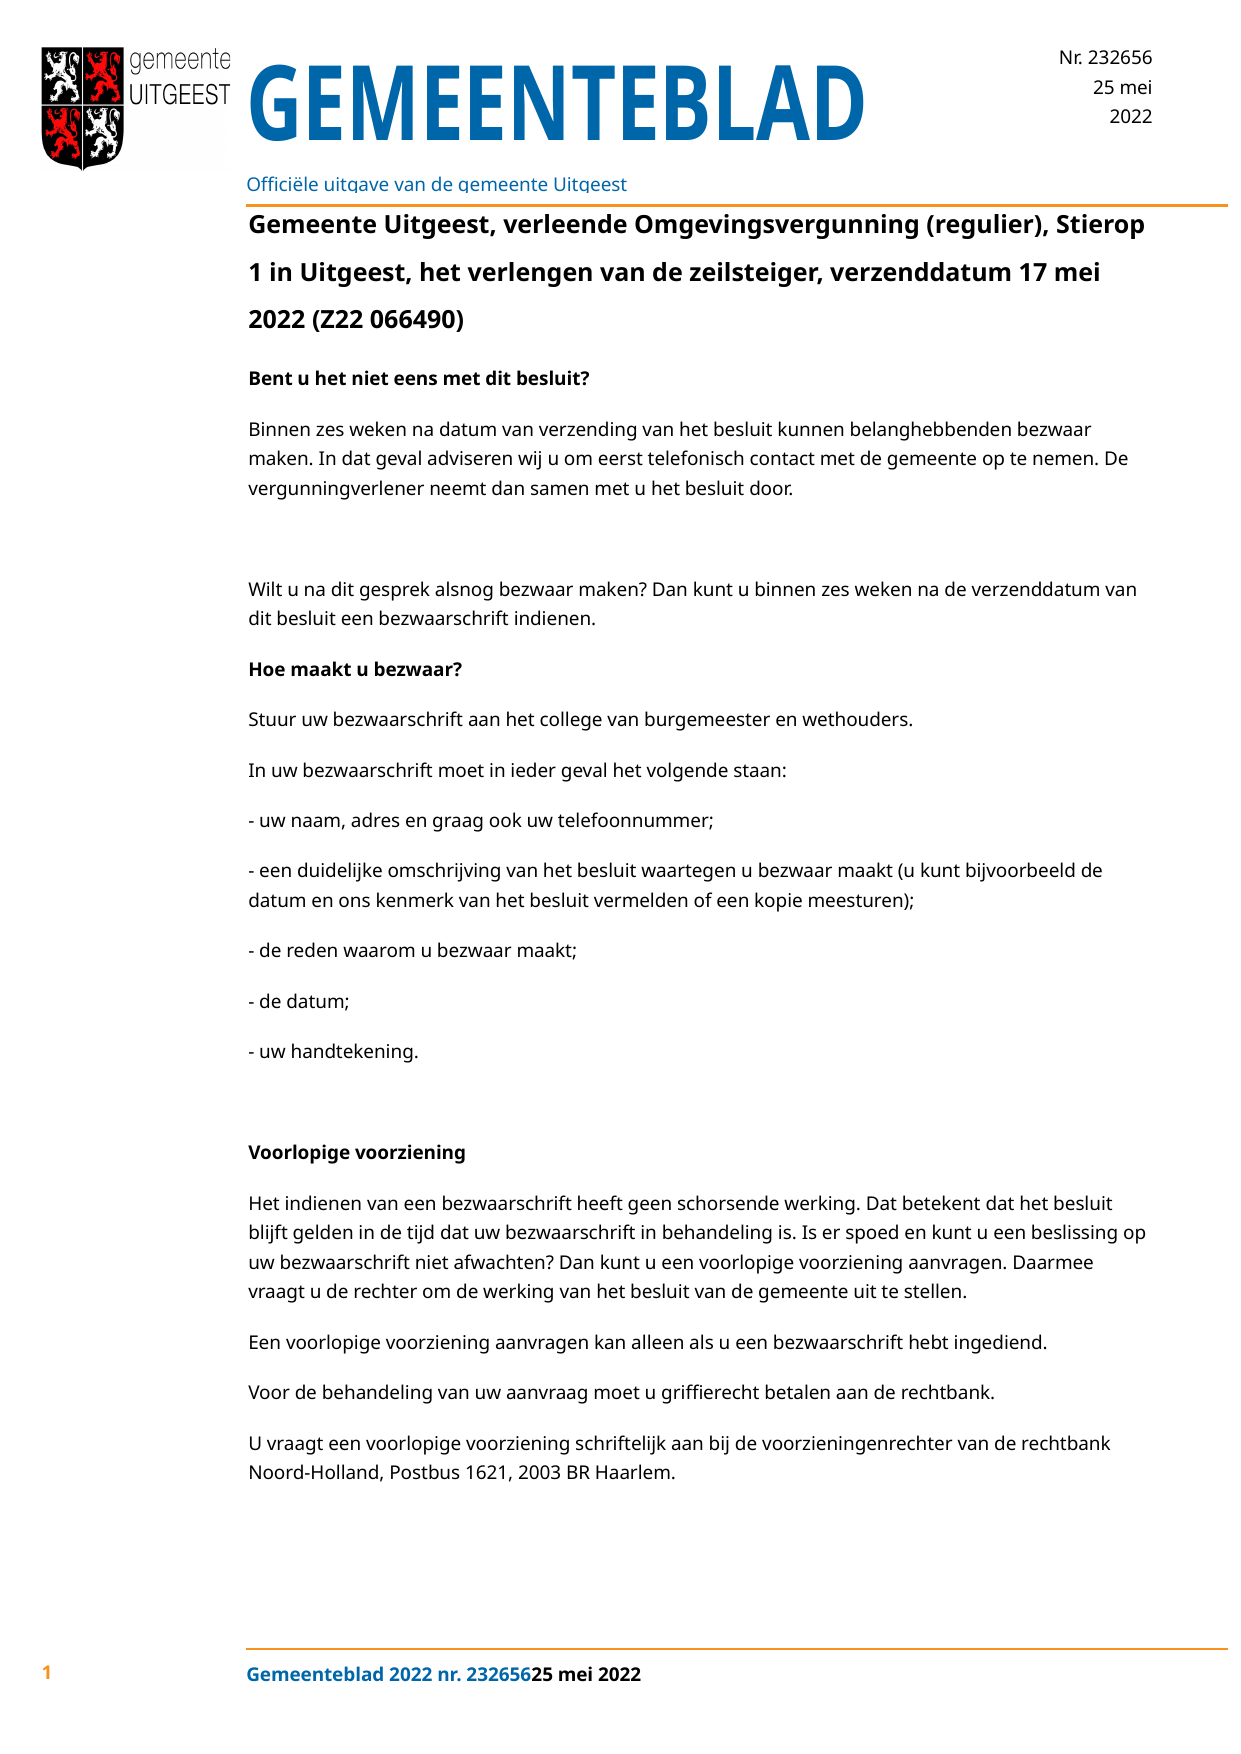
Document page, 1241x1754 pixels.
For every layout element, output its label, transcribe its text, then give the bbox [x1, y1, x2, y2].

text Hoe maakt u bezwaar? [248, 656, 1152, 682]
text Bent u het niet eens met dit besluit? [248, 366, 1152, 391]
text Een voorlopige voorziening aanvragen kan alleen als u een bezwaarschrift hebt ingediend. [248, 1329, 1152, 1354]
text Stuur uw bezwaarschrift aan het college van burgemeester en wethouders. [248, 706, 1152, 732]
text Gemeente Uitgeest, verleende Omgevingsvergunning (regulier), Stierop 1 in Uitgeest, het verlengen van de zeilsteiger, verzenddatum 17 mei 2022 (Z22 066490) [248, 207, 1152, 336]
text - uw naam, adres en graag ook uw telefoonnummer; [248, 807, 1152, 833]
text Het indienen van een bezwaarschrift heeft geen schorsende werking. Dat betekent dat het besluit blijft gelden in de tijd dat uw bezwaarschrift in behandeling is. Is er spoed en kunt u een beslissing op uw bezwaarschrift niet afwachten? Dan kunt u een voorlopige voorziening aanvragen. Daarmee vraagt u de rechter om de werking van het besluit van de gemeente uit te stellen. [248, 1190, 1152, 1304]
text - uw handtekening. [248, 1038, 1152, 1064]
picture [41, 47, 231, 172]
text - een duidelijke omschrijving van het besluit waartegen u bezwaar maakt (u kunt bijvoorbeeld de datum en ons kenmerk van het besluit vermelden of een kopie meesturen); [248, 858, 1152, 913]
text In uw bezwaarschrift moet in ieder geval het volgende staan: [248, 757, 1152, 782]
text Voor de behandeling van uw aanvraag moet u griffierecht betalen aan de rechtbank. [248, 1379, 1152, 1405]
text - de reden waarom u bezwaar maakt; [248, 938, 1152, 963]
text Voorlopige voorziening [248, 1139, 1152, 1165]
text Binnen zes weken na datum van verzending van het besluit kunnen belanghebbenden bezwaar maken. In dat geval adviseren wij u om eerst telefonisch contact met de gemeente op te nemen. De vergunningverlener neemt dan samen met u het besluit door. [248, 416, 1152, 501]
text Wilt u na dit gesprek alsnog bezwaar maken? Dan kunt u binnen zes weken na de verzenddatum van dit besluit een bezwaarschrift indienen. [248, 576, 1152, 631]
text - de datum; [248, 988, 1152, 1014]
text U vraagt een voorlopige voorziening schriftelijk aan bij de voorzieningenrechter van de rechtbank Noord-Holland, Postbus 1621, 2003 BR Haarlem. [248, 1430, 1152, 1485]
